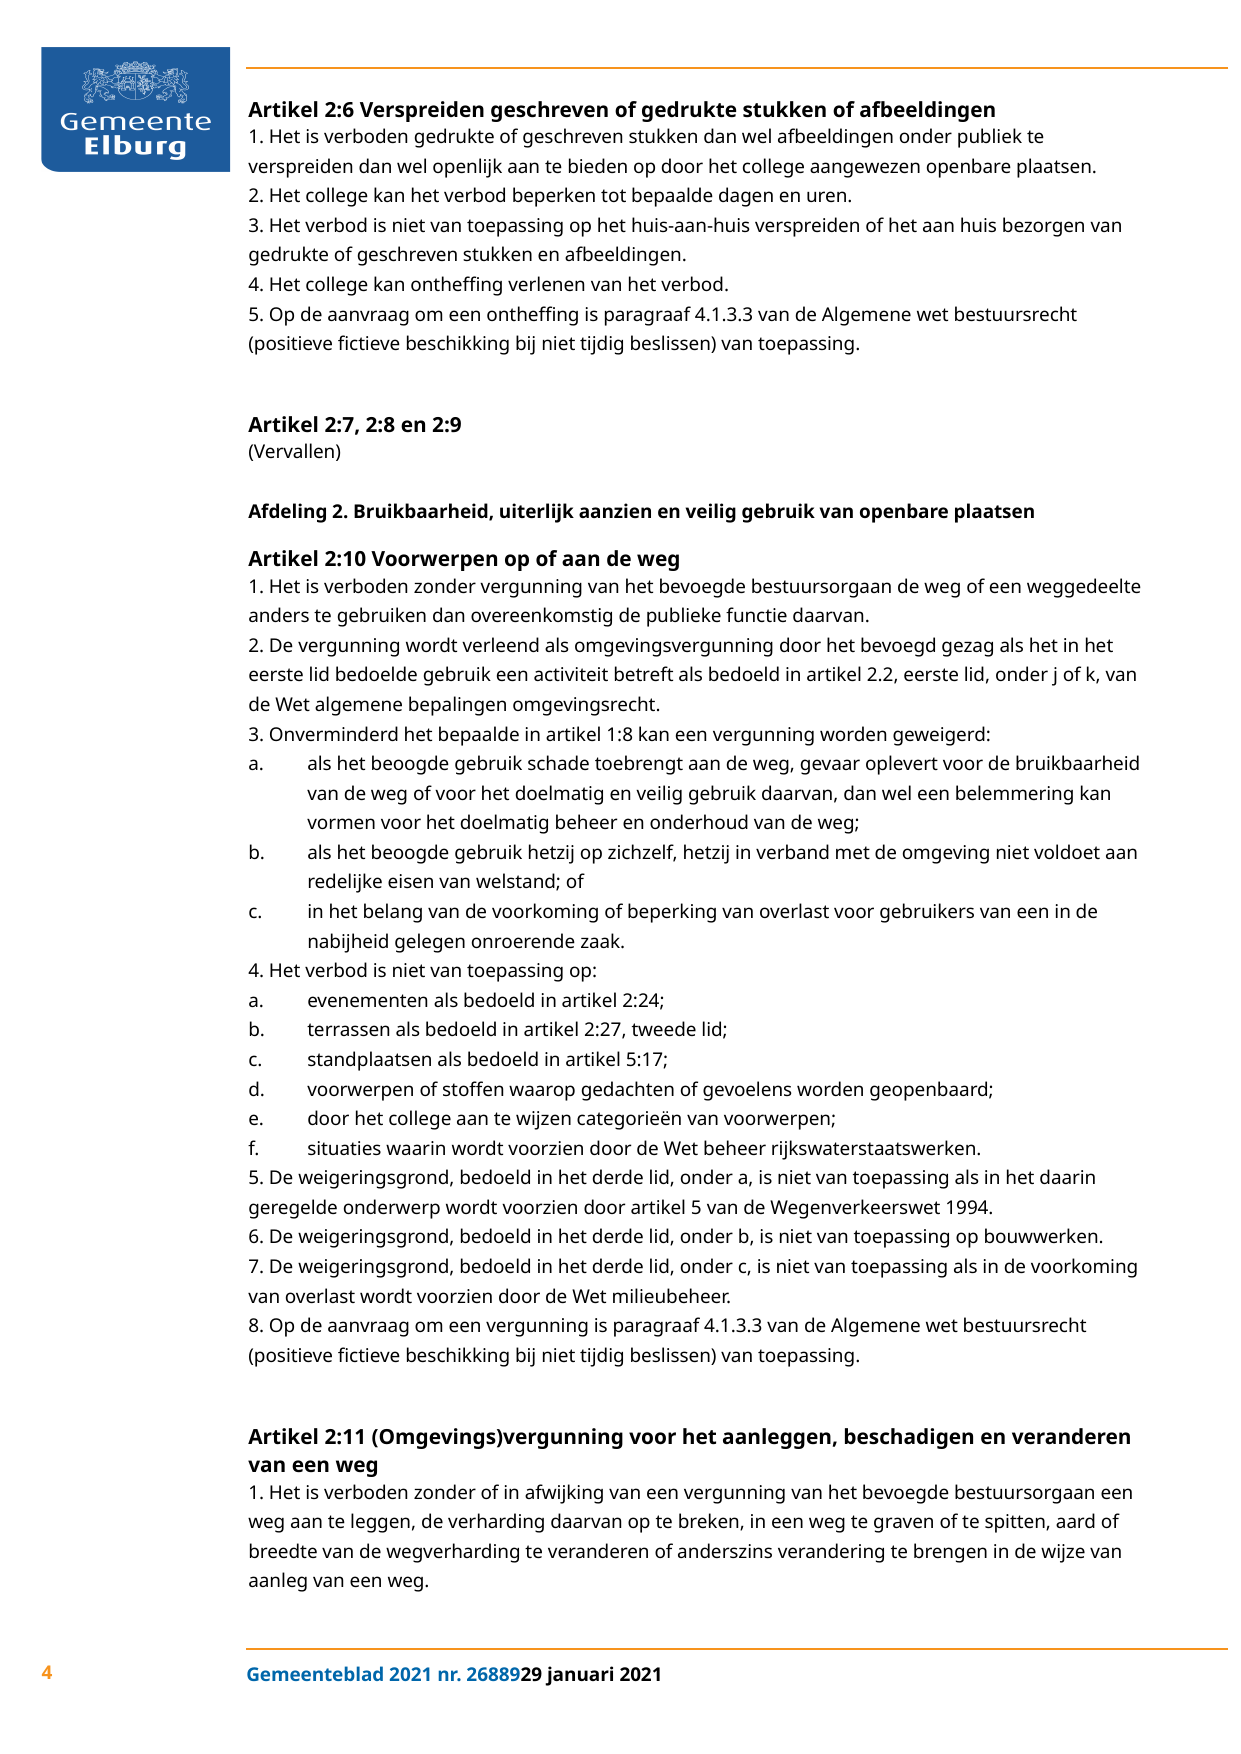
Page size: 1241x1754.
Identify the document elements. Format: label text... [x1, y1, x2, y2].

list als het beoogde gebruik hetzij op zichzelf, hetzij in verband met de omgeving niet voldoet aan redelijke eisen van welstand; of [248, 839, 1152, 894]
text 1. Het is verboden zonder vergunning van het bevoegde bestuursorgaan de weg of een weggedeelte anders te gebruiken dan overeenkomstig de publieke functie daarvan. [248, 573, 1152, 628]
picture [41, 47, 231, 172]
text 1. Het is verboden zonder of in afwijking van een vergunning van het bevoegde bestuursorgaan een weg aan te leggen, de verharding daarvan op te breken, in een weg te graven of te spitten, aard of breedte van de wegverharding te veranderen of anderszins verandering te brengen in de wijze van aanleg van een weg. [248, 1479, 1152, 1593]
text 7. De weigeringsgrond, bedoeld in het derde lid, onder c, is niet van toepassing als in de voorkoming van overlast wordt voorzien door de Wet milieubeheer. [248, 1253, 1152, 1309]
text 3. Onverminderd het bepaalde in artikel 1:8 kan een vergunning worden geweigerd: [248, 721, 1152, 747]
text 8. Op de aanvraag om een vergunning is paragraaf 4.1.3.3 van de Algemene wet bestuursrecht (positieve fictieve beschikking bij niet tijdig beslissen) van toepassing. [248, 1312, 1152, 1368]
text 2. De vergunning wordt verleend als omgevingsvergunning door het bevoegd gezag als het in het eerste lid bedoelde gebruik een activiteit betreft als bedoeld in artikel 2.2, eerste lid, onder j of k, van de Wet algemene bepalingen omgevingsrecht. [248, 632, 1152, 717]
text (Vervallen) [248, 439, 1152, 464]
text Afdeling 2. Bruikbaarheid, uiterlijk aanzien en veilig gebruik van openbare plaatsen [248, 498, 1152, 524]
list door het college aan te wijzen categorieën van voorwerpen; [248, 1105, 1152, 1131]
text Artikel 2:10 Voorwerpen op of aan de weg [248, 544, 1152, 573]
text Artikel 2:6 Verspreiden geschreven of gedrukte stukken of afbeeldingen [248, 95, 1152, 123]
list voorwerpen of stoffen waarop gedachten of gevoelens worden geopenbaard; [248, 1076, 1152, 1102]
text 5. De weigeringsgrond, bedoeld in het derde lid, onder a, is niet van toepassing als in het daarin geregelde onderwerp wordt voorzien door artikel 5 van de Wegenverkeerswet 1994. [248, 1164, 1152, 1220]
list in het belang van de voorkoming of beperking van overlast voor gebruikers van een in de nabijheid gelegen onroerende zaak. [248, 898, 1152, 954]
list evenementen als bedoeld in artikel 2:24; [248, 987, 1152, 1013]
text Artikel 2:7, 2:8 en 2:9 [248, 410, 1152, 439]
text 5. Op de aanvraag om een ontheffing is paragraaf 4.1.3.3 van de Algemene wet bestuursrecht (positieve fictieve beschikking bij niet tijdig beslissen) van toepassing. [248, 301, 1152, 356]
list standplaatsen als bedoeld in artikel 5:17; [248, 1046, 1152, 1072]
text Artikel 2:11 (Omgevings)vergunning voor het aanleggen, beschadigen en veranderen van een weg [248, 1422, 1152, 1479]
text 1. Het is verboden gedrukte of geschreven stukken dan wel afbeeldingen onder publiek te verspreiden dan wel openlijk aan te bieden op door het college aangewezen openbare plaatsen. [248, 123, 1152, 178]
text 4. Het verbod is niet van toepassing op: [248, 957, 1152, 983]
list terrassen als bedoeld in artikel 2:27, tweede lid; [248, 1017, 1152, 1042]
list als het beoogde gebruik schade toebrengt aan de weg, gevaar oplevert voor de bruikbaarheid van de weg of voor het doelmatig en veilig gebruik daarvan, dan wel een belemmering kan vormen voor het doelmatig beheer en onderhoud van de weg; [248, 750, 1152, 835]
text 3. Het verbod is niet van toepassing op het huis-aan-huis verspreiden of het aan huis bezorgen van gedrukte of geschreven stukken en afbeeldingen. [248, 212, 1152, 267]
text 2. Het college kan het verbod beperken tot bepaalde dagen en uren. [248, 182, 1152, 208]
text 4. Het college kan ontheffing verlenen van het verbod. [248, 271, 1152, 297]
text 6. De weigeringsgrond, bedoeld in het derde lid, onder b, is niet van toepassing op bouwwerken. [248, 1224, 1152, 1249]
list situaties waarin wordt voorzien door de Wet beheer rijkswaterstaatswerken. [248, 1135, 1152, 1161]
